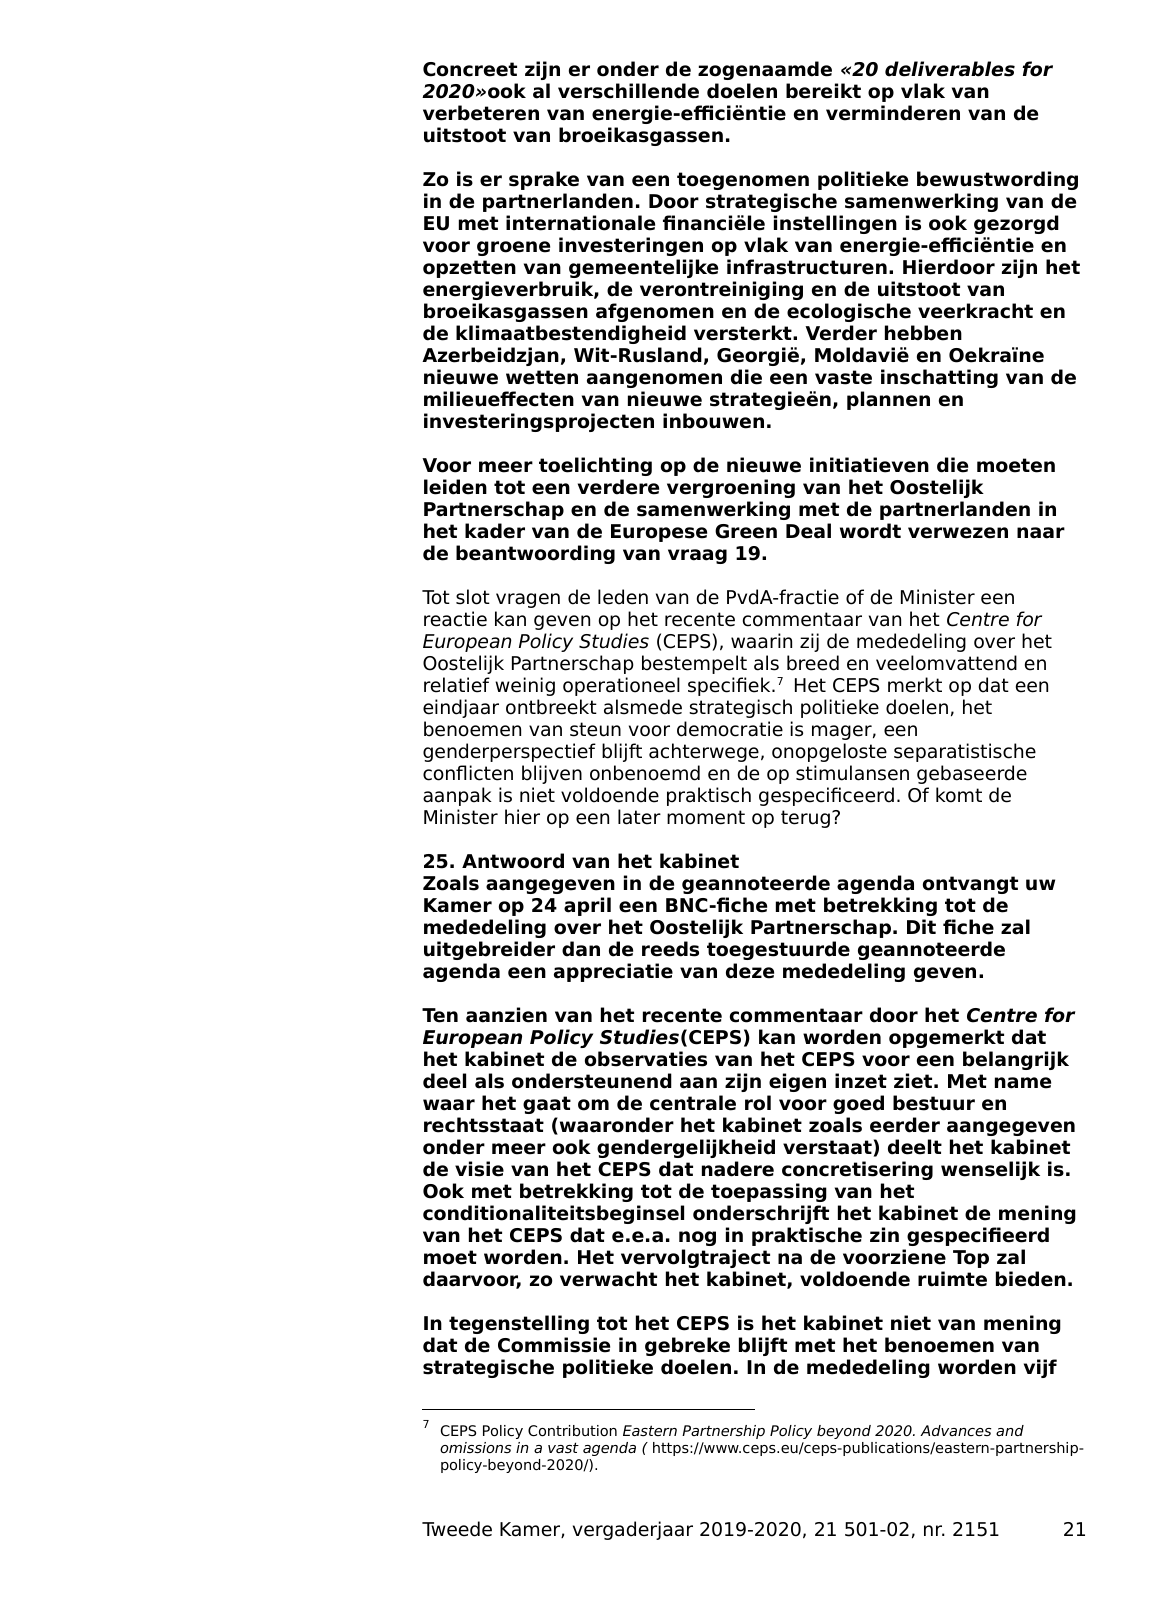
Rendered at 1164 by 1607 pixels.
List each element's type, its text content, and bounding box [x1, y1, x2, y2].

text In tegenstelling tot het CEPS is het kabinet niet van mening dat de Commissie in gebreke blijft met het benoemen van strategische politieke doelen. In de mededeling worden vijf [422, 1313, 1087, 1379]
text Ten aanzien van het recente commentaar door het Centre for European Policy Studies(CEPS) kan worden opgemerkt dat het kabinet de observaties van het CEPS voor een belangrijk deel als ondersteunend aan zijn eigen inzet ziet. Met name waar het gaat om de centrale rol voor goed bestuur en rechtsstaat (waaronder het kabinet zoals eerder aangegeven onder meer ook gendergelijkheid verstaat) deelt het kabinet de visie van het CEPS dat nadere concretisering wenselijk is. Ook met betrekking tot de toepassing van het conditionaliteitsbeginsel onderschrijft het kabinet de mening van het CEPS dat e.e.a. nog in praktische zin gespecifieerd moet worden. Het vervolgtraject na de voorziene Top zal daarvoor, zo verwacht het kabinet, voldoende ruimte bieden. [422, 1005, 1087, 1291]
text Tot slot vragen de leden van de PvdA-fractie of de Minister een reactie kan geven op het recente commentaar van het Centre for European Policy Studies (CEPS), waarin zij de mededeling over het Oostelijk Partnerschap bestempelt als breed en veelomvattend en relatief weinig operationeel specifiek. Het CEPS merkt op dat een eindjaar ontbreekt alsmede strategisch politieke doelen, het benoemen van steun voor democratie is mager, een genderperspectief blijft achterwege, onopgeloste separatistische conflicten blijven onbenoemd en de op stimulansen gebaseerde aanpak is niet voldoende praktisch gespecificeerd. Of komt de Minister hier op een later moment op terug? [422, 587, 1087, 829]
text Voor meer toelichting op de nieuwe initiatieven die moeten leiden tot een verdere vergroening van het Oostelijk Partnerschap en de samenwerking met de partnerlanden in het kader van de Europese Green Deal wordt verwezen naar de beantwoording van vraag 19. [422, 455, 1087, 565]
text Concreet zijn er onder de zogenaamde «20 deliverables for 2020»ook al verschillende doelen bereikt op vlak van verbeteren van energie-efficiëntie en verminderen van de uitstoot van broeikasgassen. [422, 59, 1087, 147]
text Zo is er sprake van een toegenomen politieke bewustwording in de partnerlanden. Door strategische samenwerking van de EU met internationale financiële instellingen is ook gezorgd voor groene investeringen op vlak van energie-efficiëntie en opzetten van gemeentelijke infrastructuren. Hierdoor zijn het energieverbruik, de verontreiniging en de uitstoot van broeikasgassen afgenomen en de ecologische veerkracht en de klimaatbestendigheid versterkt. Verder hebben Azerbeidzjan, Wit-Rusland, Georgië, Moldavië en Oekraïne nieuwe wetten aangenomen die een vaste inschatting van de milieueffecten van nieuwe strategieën, plannen en investeringsprojecten inbouwen. [422, 169, 1087, 433]
text Zoals aangegeven in de geannoteerde agenda ontvangt uw Kamer op 24 april een BNC-fiche met betrekking tot de mededeling over het Oostelijk Partnerschap. Dit fiche zal uitgebreider dan de reeds toegestuurde geannoteerde agenda een appreciatie van deze mededeling geven. [422, 873, 1087, 983]
text 25. Antwoord van het kabinet [422, 851, 1087, 873]
text CEPS Policy Contribution Eastern Partnership Policy beyond 2020. Advances and omissions in a vast agenda ( https://www.ceps.eu/ceps-publications/eastern-partnership-policy-beyond-2020/). [422, 1418, 1087, 1474]
